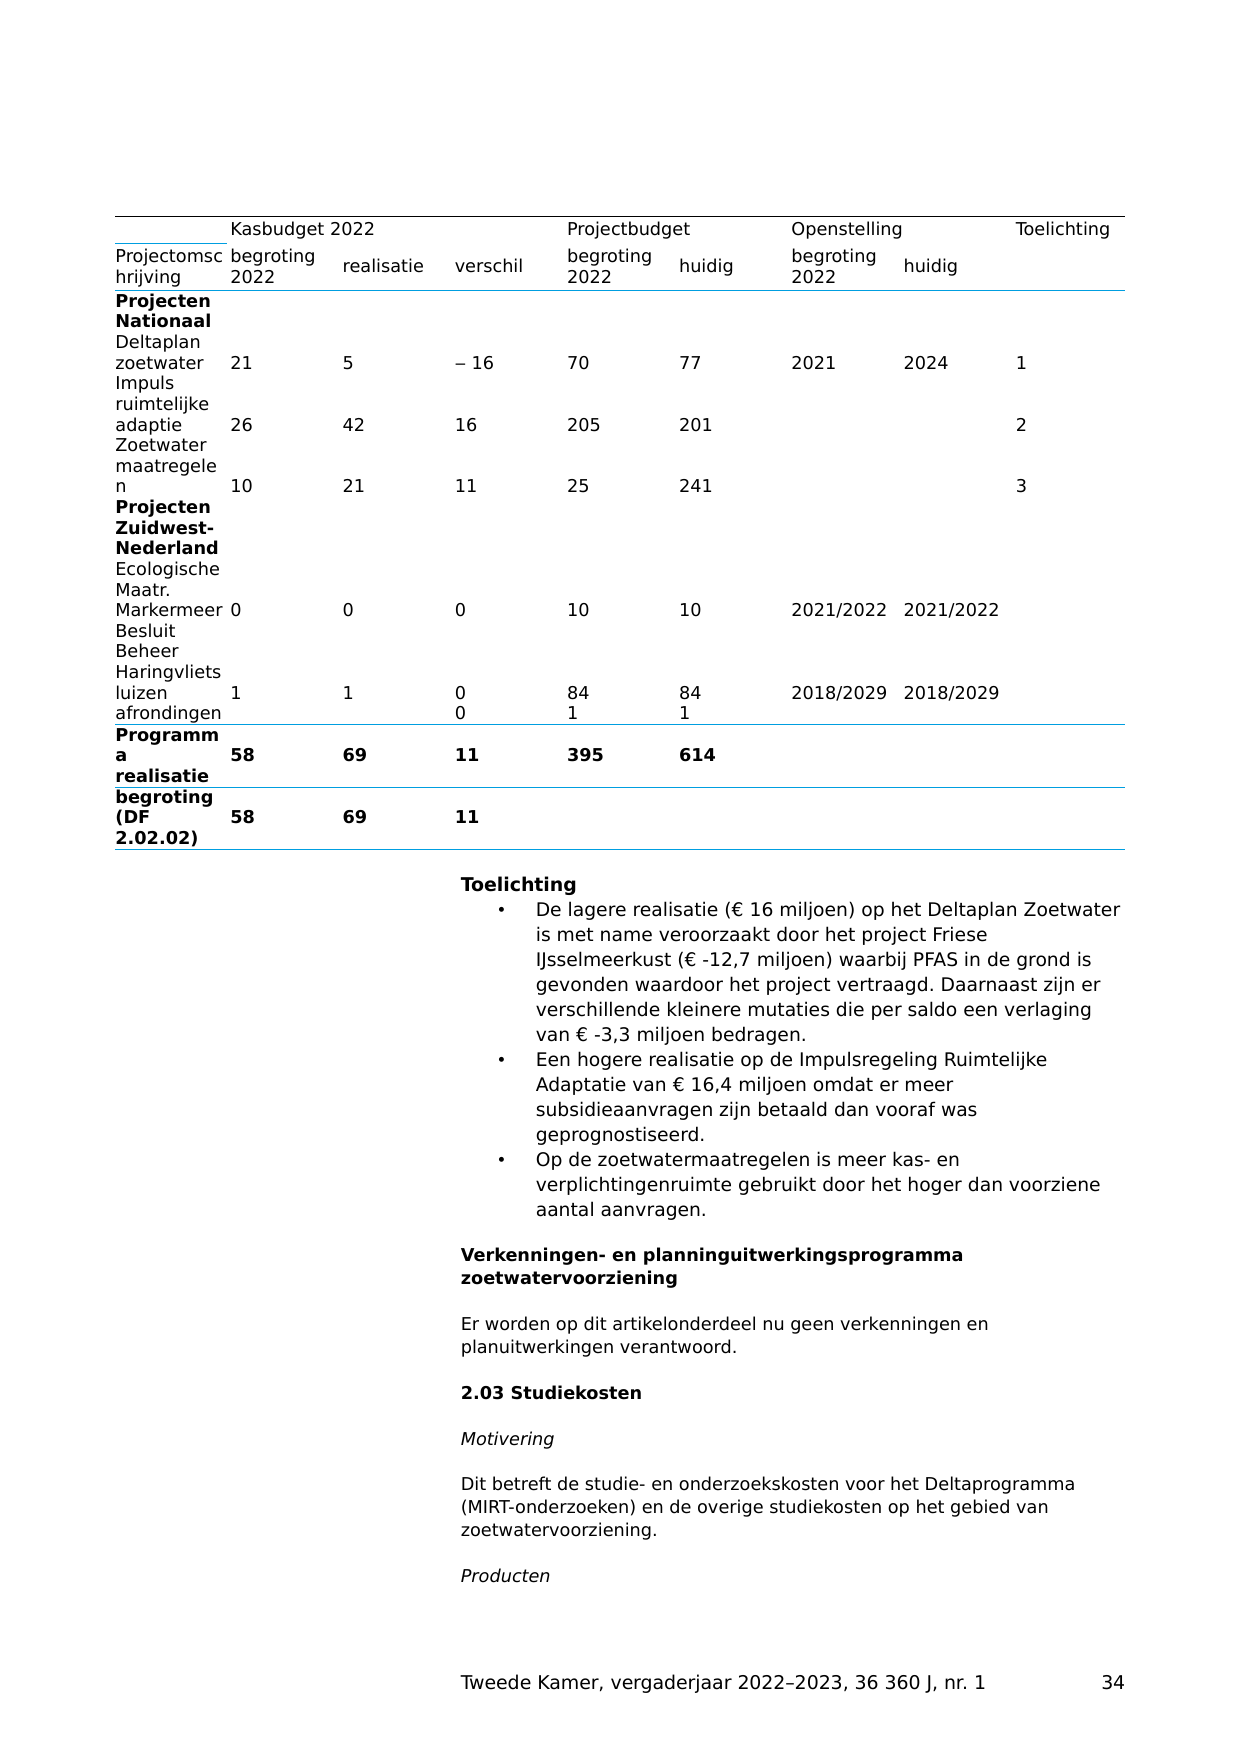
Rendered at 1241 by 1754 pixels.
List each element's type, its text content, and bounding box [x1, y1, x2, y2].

table_cell [115, 217, 227, 243]
table_cell 84 [564, 621, 676, 703]
table_cell Zoetwater maatregelen [115, 435, 227, 497]
table_cell [788, 725, 900, 786]
table_cell 69 [340, 788, 452, 849]
table_cell verschil [452, 243, 564, 290]
text Er worden op dit artikelonderdeel nu geen verkenningen en planuitwerkingen verantwoord. [461, 1312, 1125, 1358]
table_cell 2021 [788, 332, 900, 373]
table_cell [788, 703, 900, 724]
table_cell [1013, 559, 1125, 621]
table_cell [788, 435, 900, 497]
table_cell 1 [1013, 332, 1125, 373]
table_cell huidig [676, 243, 788, 290]
table_cell Impuls ruimtelijke adaptie [115, 373, 227, 435]
table_cell [788, 497, 900, 559]
table_cell afrondingen [115, 703, 227, 724]
text Producten [461, 1564, 1125, 1587]
table_cell Besluit Beheer Haringvlietsluizen [115, 621, 227, 703]
table_cell Kasbudget 2022 [227, 217, 564, 243]
table_cell [1013, 497, 1125, 559]
table_cell ‒ 16 [452, 332, 564, 373]
table_cell 58 [227, 788, 339, 849]
table_cell 395 [564, 725, 676, 786]
table_cell [900, 291, 1013, 332]
table_cell Deltaplan zoetwater [115, 332, 227, 373]
table_cell [676, 291, 788, 332]
table_cell [788, 788, 900, 849]
table_cell [227, 291, 339, 332]
table_cell 0 [227, 559, 339, 621]
table_cell 1 [227, 621, 339, 703]
table_cell [1013, 621, 1125, 703]
table_cell 77 [676, 332, 788, 373]
table_cell [1013, 788, 1125, 849]
table_cell 0 [452, 559, 564, 621]
table_cell 241 [676, 435, 788, 497]
table_cell Projecten Zuidwest-Nederland [115, 497, 227, 559]
table_cell Programma realisatie [115, 725, 227, 786]
table_cell [564, 291, 676, 332]
table_cell 21 [340, 435, 452, 497]
table_cell begroting 2022 [564, 243, 676, 290]
list Op de zoetwatermaatregelen is meer kas- en verplichtingenruimte gebruikt door het hoger dan voorziene aantal aanvragen. [498, 1146, 1125, 1221]
table_cell [900, 703, 1013, 724]
table_cell 10 [676, 559, 788, 621]
table_cell 1 [340, 621, 452, 703]
table_cell begroting 2022 [227, 243, 339, 290]
table_cell 2 [1013, 373, 1125, 435]
table_cell begroting (DF 2.02.02) [115, 788, 227, 849]
list De lagere realisatie (€ 16 miljoen) op het Deltaplan Zoetwater is met name veroorzaakt door het project Friese IJsselmeerkust (€ -12,7 miljoen) waarbij PFAS in de grond is gevonden waardoor het project vertraagd. Daarnaast zijn er verschillende kleinere mutaties die per saldo een verlaging van € -3,3 miljoen bedragen. [498, 896, 1125, 1046]
text Verkenningen- en planninguitwerkingsprogramma zoetwatervoorziening [461, 1243, 1125, 1289]
table_cell [676, 497, 788, 559]
table_cell 3 [1013, 435, 1125, 497]
table_cell 10 [227, 435, 339, 497]
table_cell 10 [564, 559, 676, 621]
table_cell 0 [340, 559, 452, 621]
table_cell begroting 2022 [788, 243, 900, 290]
table_cell [1013, 725, 1125, 786]
table_cell Projecten Nationaal [115, 291, 227, 332]
table_cell 1 [676, 703, 788, 724]
table_cell [900, 725, 1013, 786]
table_cell 21 [227, 332, 339, 373]
table_cell 0 [452, 621, 564, 703]
list Een hogere realisatie op de Impulsregeling Ruimtelijke Adaptatie van € 16,4 miljoen omdat er meer subsidieaanvragen zijn betaald dan vooraf was geprognostiseerd. [498, 1046, 1125, 1146]
text Toelichting [461, 874, 1125, 896]
text Motivering [461, 1427, 1125, 1449]
table_cell realisatie [340, 243, 452, 290]
table_cell 26 [227, 373, 339, 435]
table_cell 11 [452, 435, 564, 497]
table_cell 2018/2029 [900, 621, 1013, 703]
table_cell 25 [564, 435, 676, 497]
table_cell 2024 [900, 332, 1013, 373]
table_cell [788, 291, 900, 332]
table_cell [676, 788, 788, 849]
table_cell 11 [452, 725, 564, 786]
table_cell 201 [676, 373, 788, 435]
table_cell [452, 291, 564, 332]
table_cell [900, 373, 1013, 435]
table_cell 1 [564, 703, 676, 724]
table_cell [564, 497, 676, 559]
table_cell 11 [452, 788, 564, 849]
table_cell 69 [340, 725, 452, 786]
text 2.03 Studiekosten [461, 1381, 1125, 1404]
table_cell [340, 497, 452, 559]
table_cell [564, 788, 676, 849]
table_cell 58 [227, 725, 339, 786]
table_cell Openstelling [788, 217, 1013, 243]
table_cell [788, 373, 900, 435]
text Dit betreft de studie- en onderzoekskosten voor het Deltaprogramma (MIRT-onderzoeken) en de overige studiekosten op het gebied van zoetwatervoorziening. [461, 1472, 1125, 1541]
table_cell 614 [676, 725, 788, 786]
table_cell 205 [564, 373, 676, 435]
table_header Tabel 12 Projectoverzicht realisatieprogramma (bedragen x € 1 miljoen) [115, 191, 1125, 216]
table_cell [340, 703, 452, 724]
table_cell [900, 435, 1013, 497]
table_cell [900, 497, 1013, 559]
table_cell Projectbudget [564, 217, 788, 243]
table_cell [452, 497, 564, 559]
table_cell 0 [452, 703, 564, 724]
table_cell 2021/2022 [788, 559, 900, 621]
table_cell [227, 703, 339, 724]
table_cell [227, 497, 339, 559]
table_cell 42 [340, 373, 452, 435]
table_cell [1013, 703, 1125, 724]
table_cell 5 [340, 332, 452, 373]
table_cell 70 [564, 332, 676, 373]
table_cell [1013, 243, 1125, 290]
table_cell [1013, 291, 1125, 332]
table_cell [340, 291, 452, 332]
table_cell Toelichting [1013, 217, 1125, 243]
table_cell 16 [452, 373, 564, 435]
table_cell Projectomschrijving [115, 244, 227, 290]
table_cell huidig [900, 243, 1013, 290]
table_cell [900, 788, 1013, 849]
table_cell Ecologische Maatr. Markermeer [115, 559, 227, 621]
table_cell 2018/2029 [788, 621, 900, 703]
table_cell 2021/2022 [900, 559, 1013, 621]
table_cell 84 [676, 621, 788, 703]
